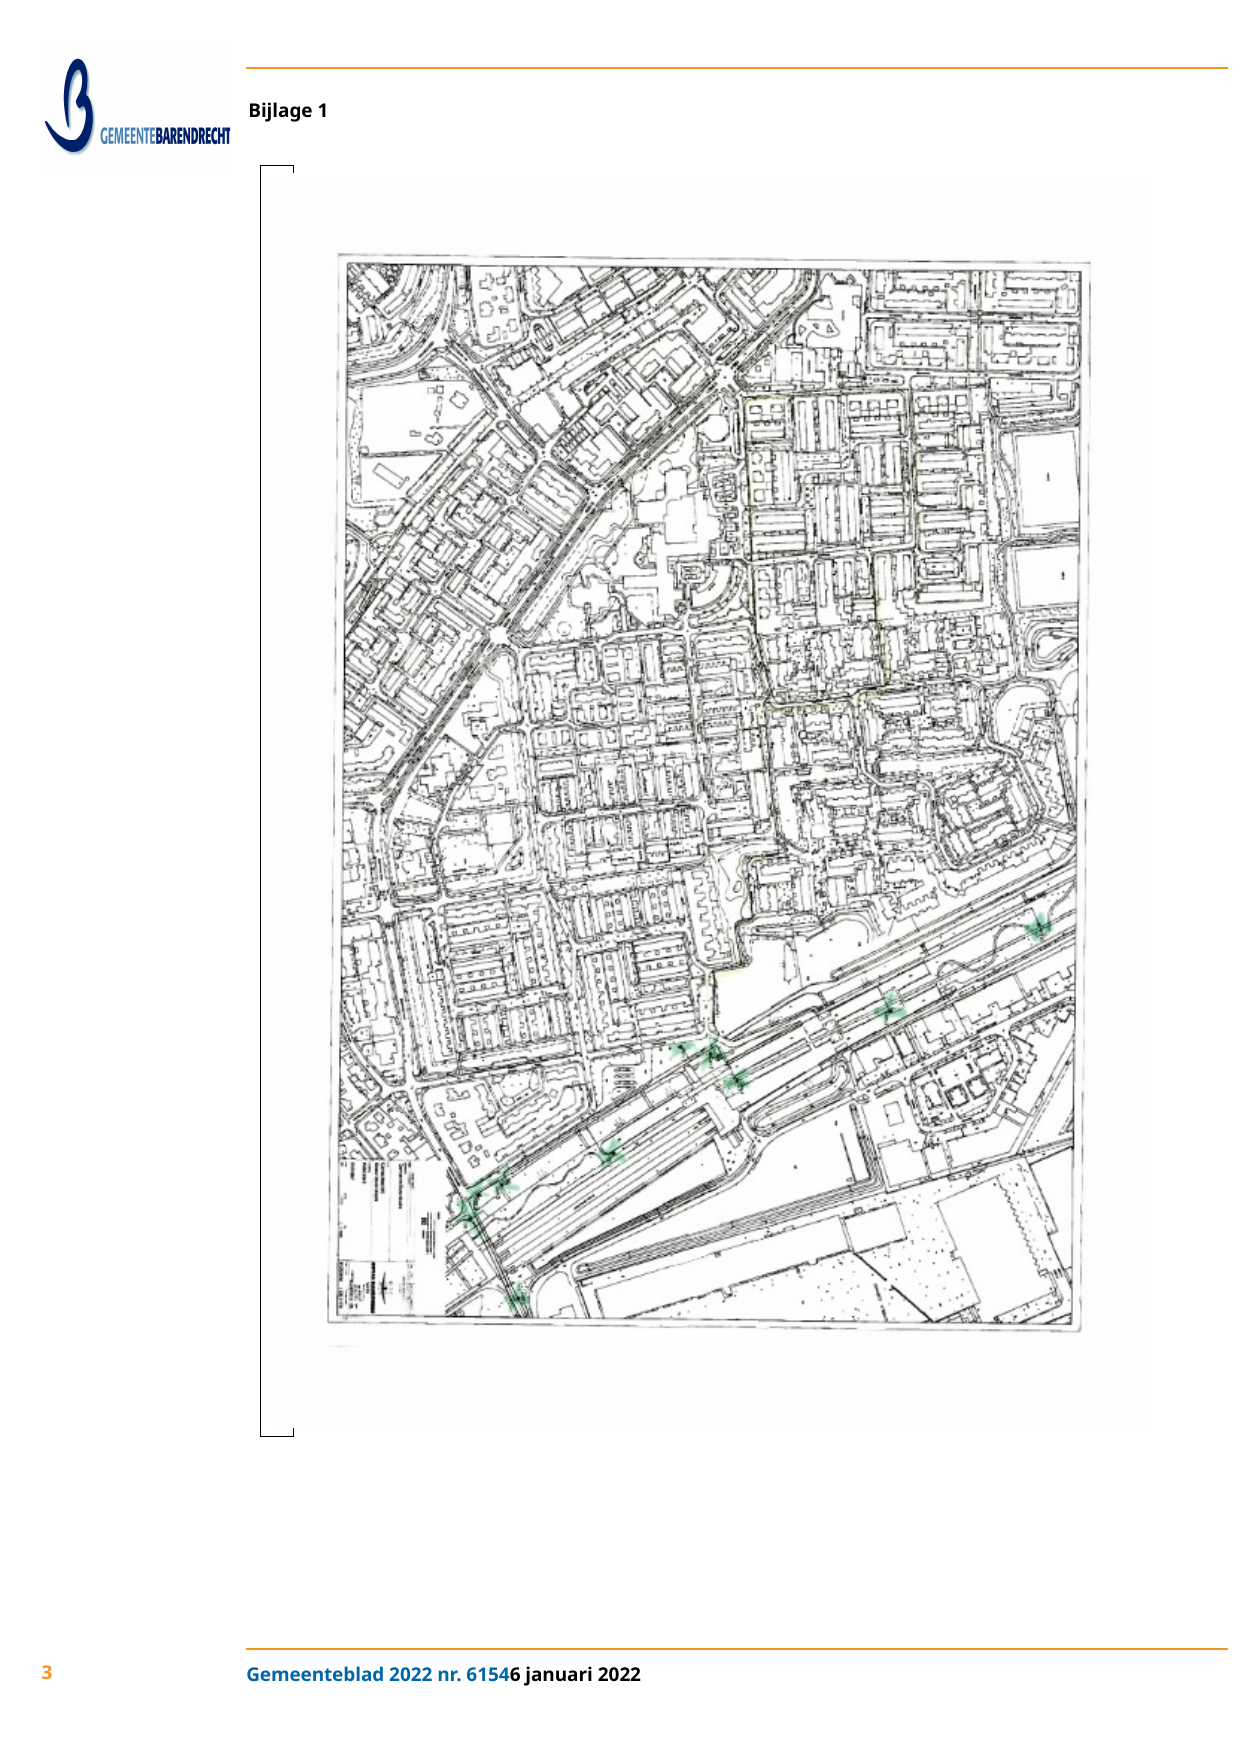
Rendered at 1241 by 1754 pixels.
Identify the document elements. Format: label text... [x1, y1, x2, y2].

text Bijlage 1 [248, 95, 1152, 123]
picture [268, 173, 1155, 1428]
picture [41, 47, 231, 172]
